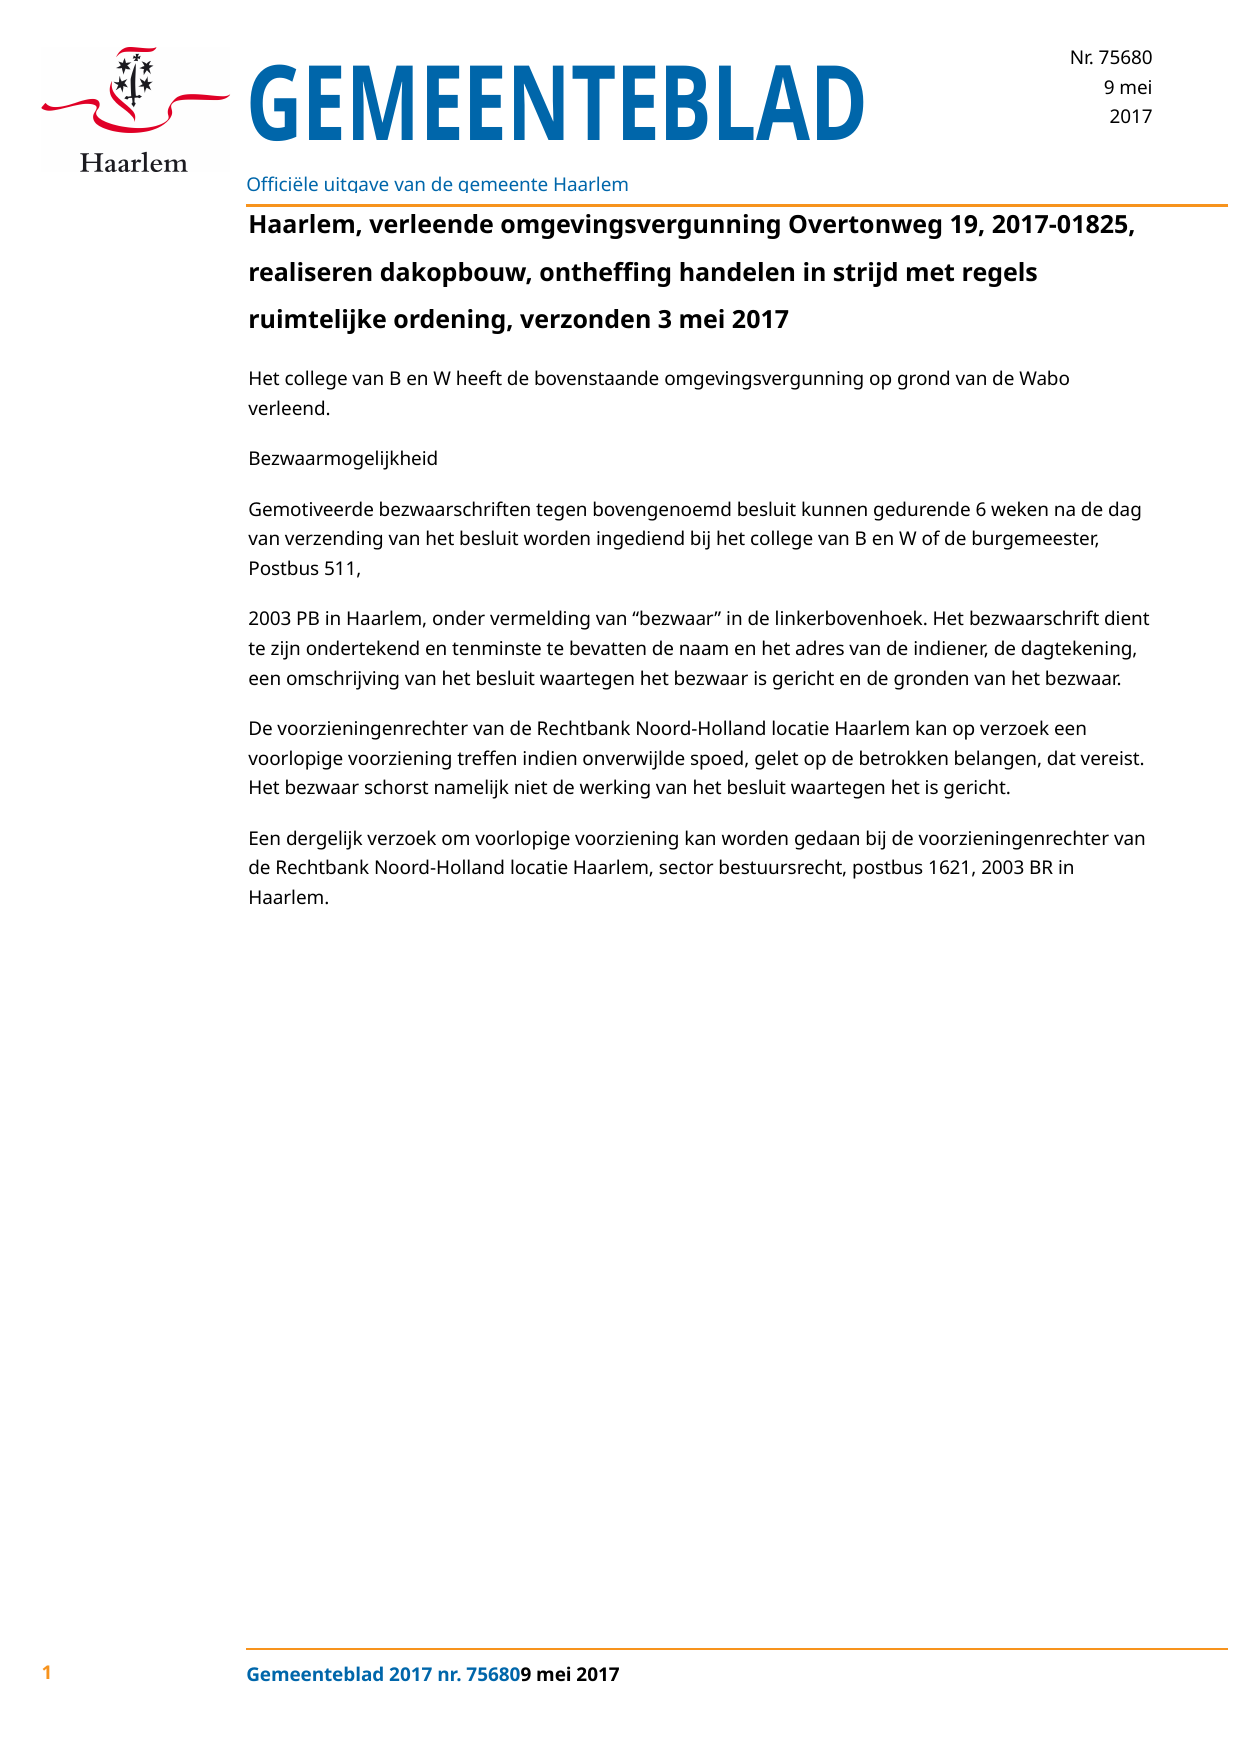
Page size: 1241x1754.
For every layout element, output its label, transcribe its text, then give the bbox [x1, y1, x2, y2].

text Gemotiveerde bezwaarschriften tegen bovengenoemd besluit kunnen gedurende 6 weken na de dag van verzending van het besluit worden ingediend bij het college van B en W of de burgemeester, Postbus 511, [248, 496, 1152, 581]
text De voorzieningenrechter van de Rechtbank Noord-Holland locatie Haarlem kan op verzoek een voorlopige voorziening treffen indien onverwijlde spoed, gelet op de betrokken belangen, dat vereist. Het bezwaar schorst namelijk niet de werking van het besluit waartegen het is gericht. [248, 715, 1152, 800]
text 2003 PB in Haarlem, onder vermelding van “bezwaar” in de linkerbovenhoek. Het bezwaarschrift dient te zijn ondertekend en tenminste te bevatten de naam en het adres van de indiener, de dagtekening, een omschrijving van het besluit waartegen het bezwaar is gericht en de gronden van het bezwaar. [248, 606, 1152, 690]
text Een dergelijk verzoek om voorlopige voorziening kan worden gedaan bij de voorzieningenrechter van de Rechtbank Noord-Holland locatie Haarlem, sector bestuursrecht, postbus 1621, 2003 BR in Haarlem. [248, 825, 1152, 909]
text Bezwaarmogelijkheid [248, 446, 1152, 471]
text Haarlem, verleende omgevingsvergunning Overtonweg 19, 2017-01825, realiseren dakopbouw, ontheffing handelen in strijd met regels ruimtelijke ordening, verzonden 3 mei 2017 [248, 207, 1152, 336]
picture [41, 47, 231, 172]
text Het college van B en W heeft de bovenstaande omgevingsvergunning op grond van de Wabo verleend. [248, 366, 1152, 421]
